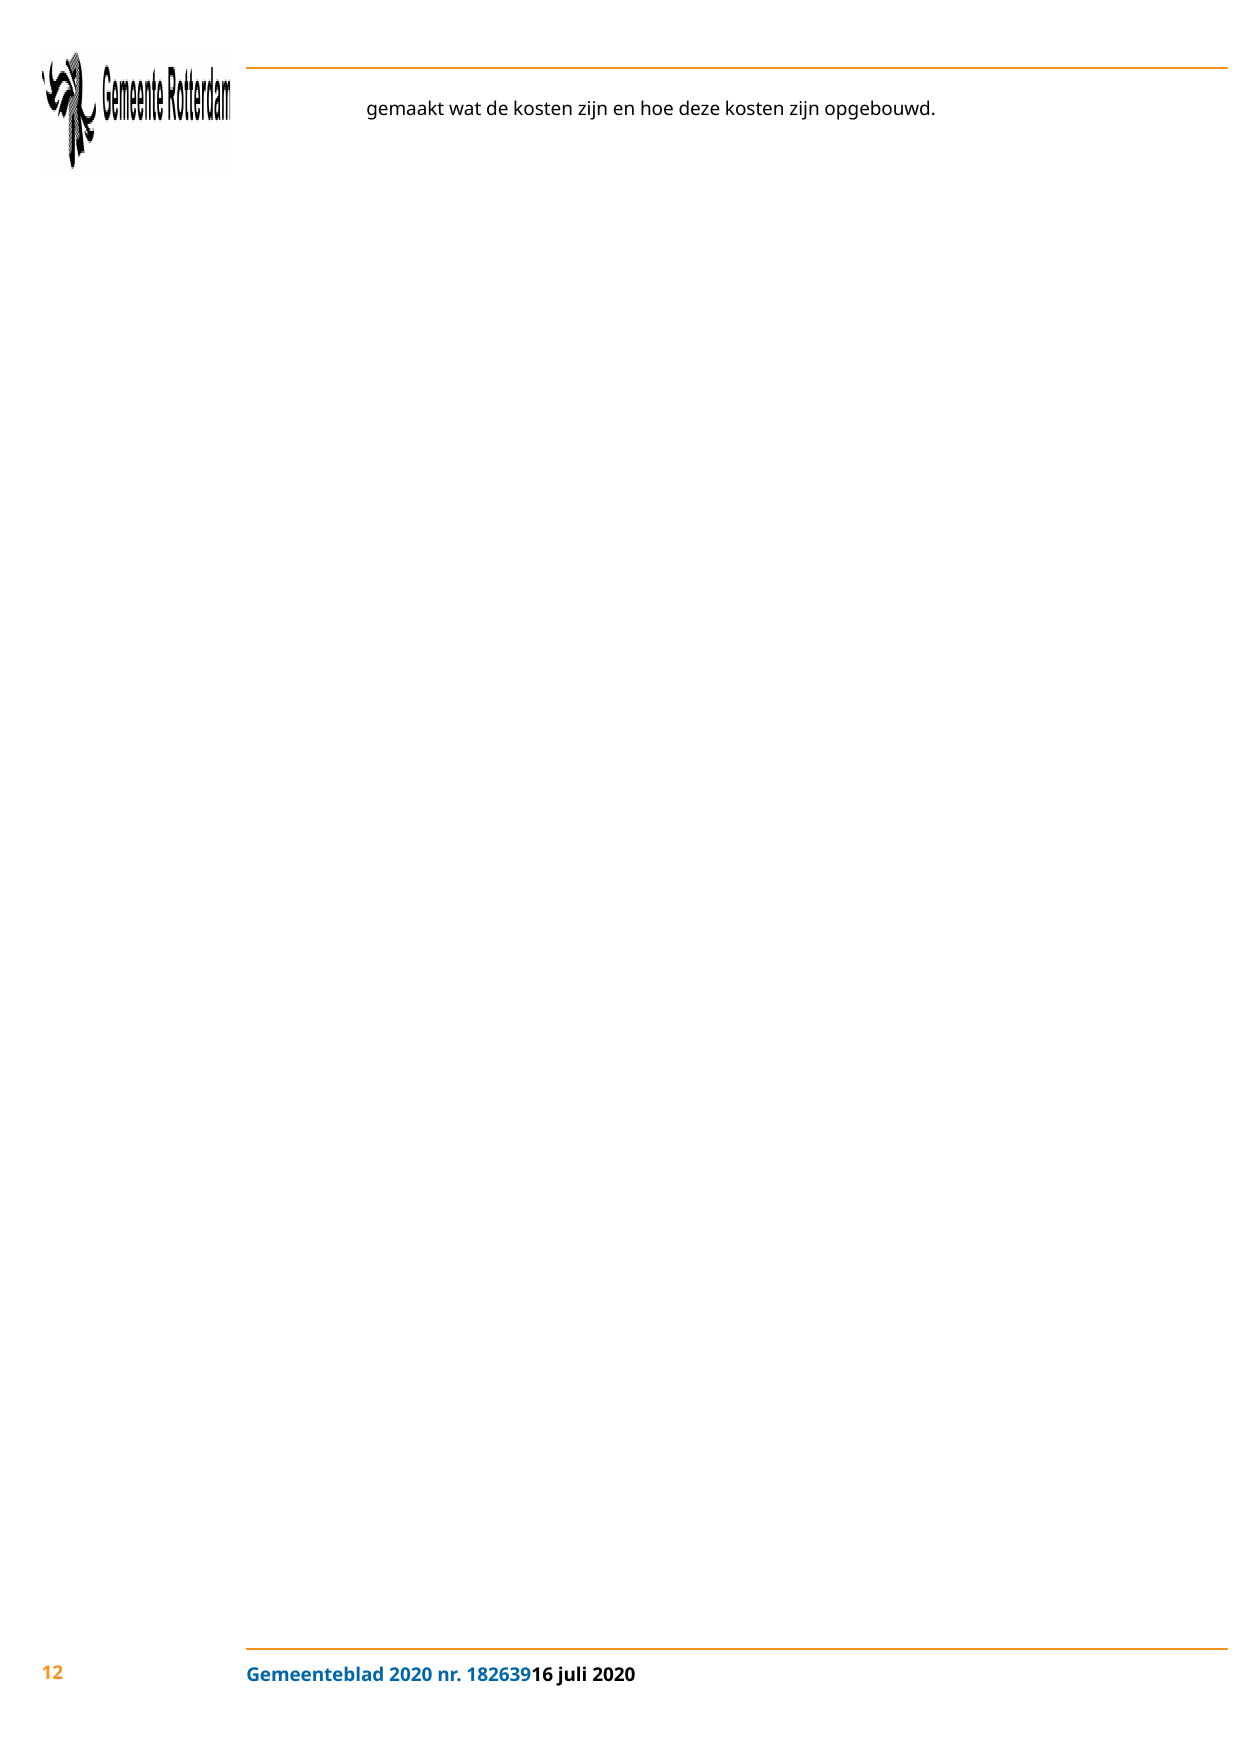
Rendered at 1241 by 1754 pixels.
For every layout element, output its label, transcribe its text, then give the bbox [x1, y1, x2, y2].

list gemaakt wat de kosten zijn en hoe deze kosten zijn opgebouwd. [307, 95, 1152, 121]
picture [41, 47, 231, 172]
